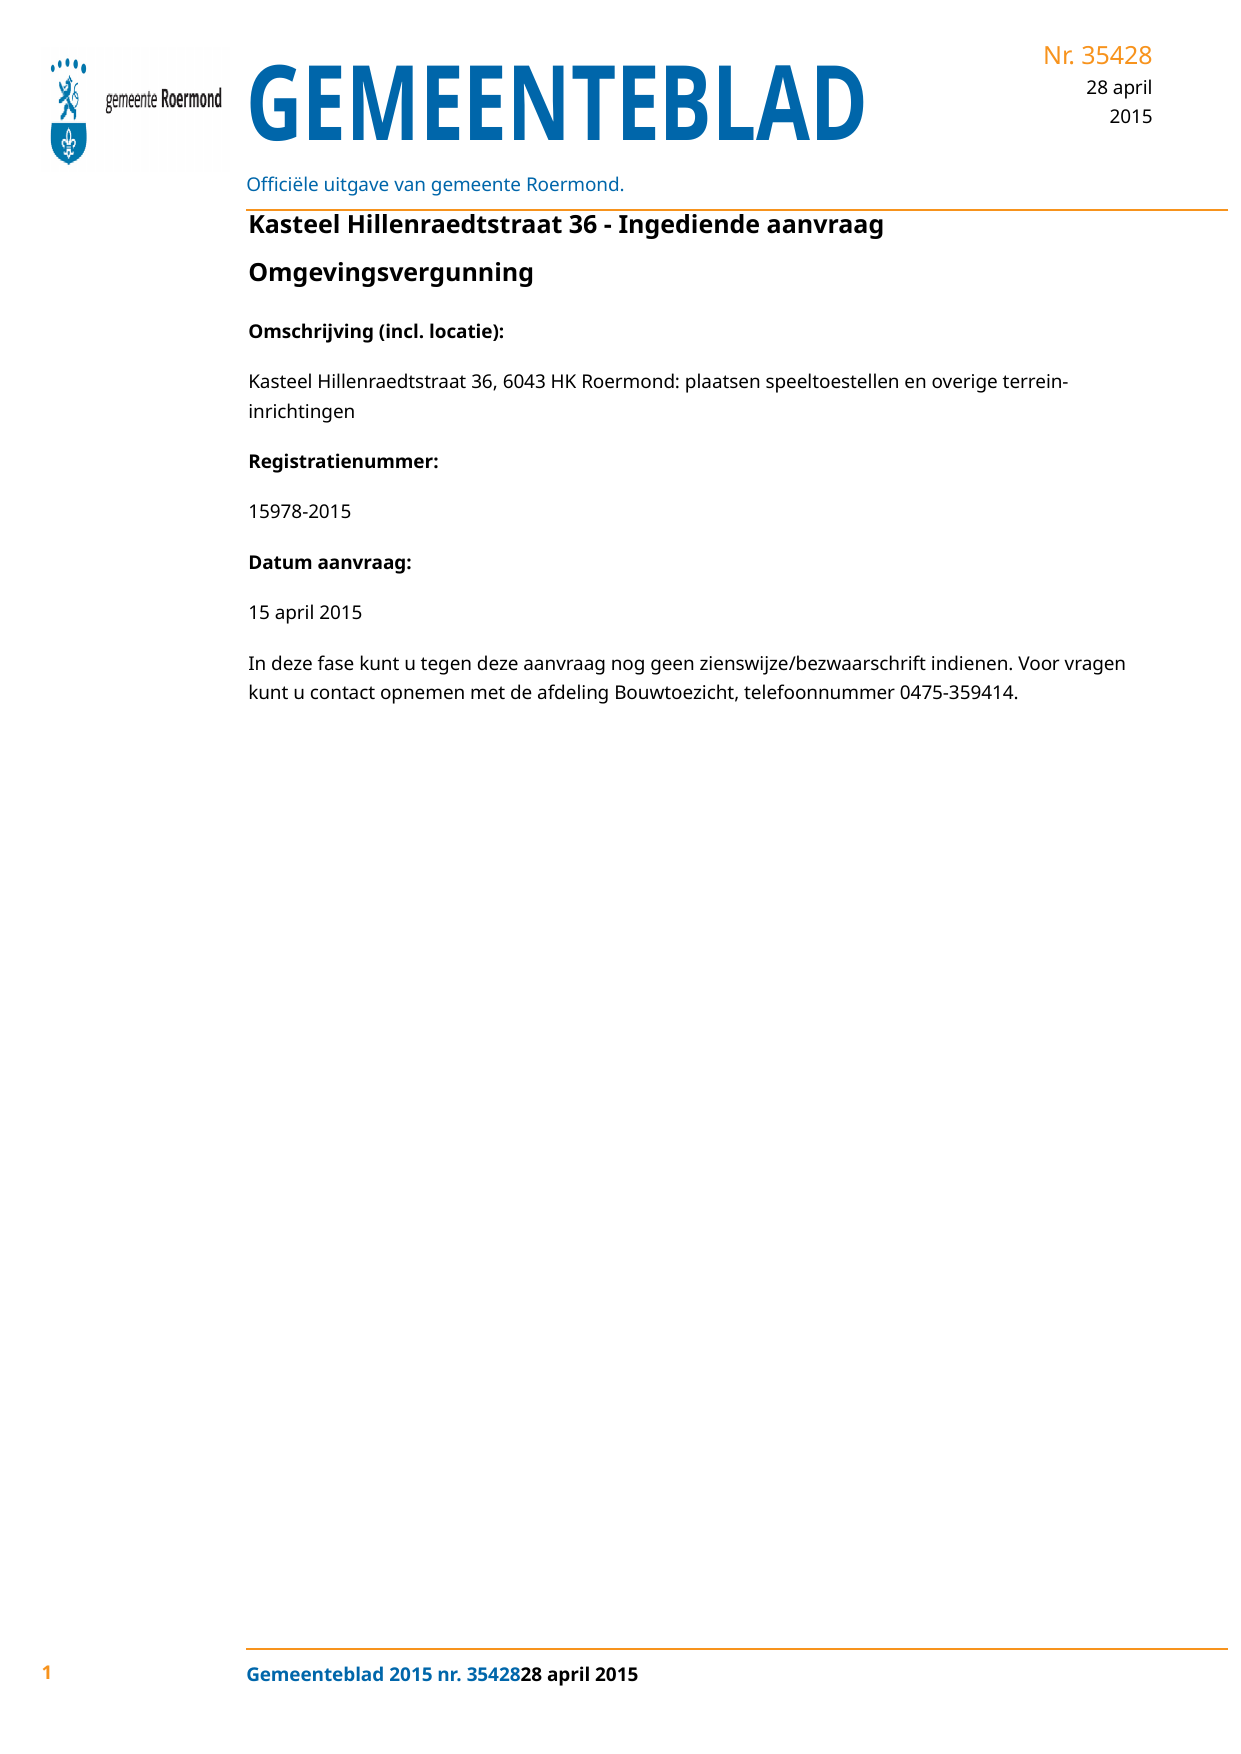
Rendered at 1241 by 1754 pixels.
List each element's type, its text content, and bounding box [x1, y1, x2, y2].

text Kasteel Hillenraedtstraat 36, 6043 HK Roermond: plaatsen speeltoestellen en overige terrein-inrichtingen [248, 368, 1152, 424]
text Kasteel Hillenraedtstraat 36 - Ingediende aanvraag Omgevingsvergunning [248, 211, 1152, 288]
text Registratienummer: [248, 448, 1152, 474]
picture [41, 47, 231, 172]
text In deze fase kunt u tegen deze aanvraag nog geen zienswijze/bezwaarschrift indienen. Voor vragen kunt u contact opnemen met de afdeling Bouwtoezicht, telefoonnummer 0475-359414. [248, 650, 1152, 705]
text Datum aanvraag: [248, 549, 1152, 575]
text Omschrijving (incl. locatie): [248, 318, 1152, 344]
text 15 april 2015 [248, 599, 1152, 625]
text 15978-2015 [248, 499, 1152, 524]
